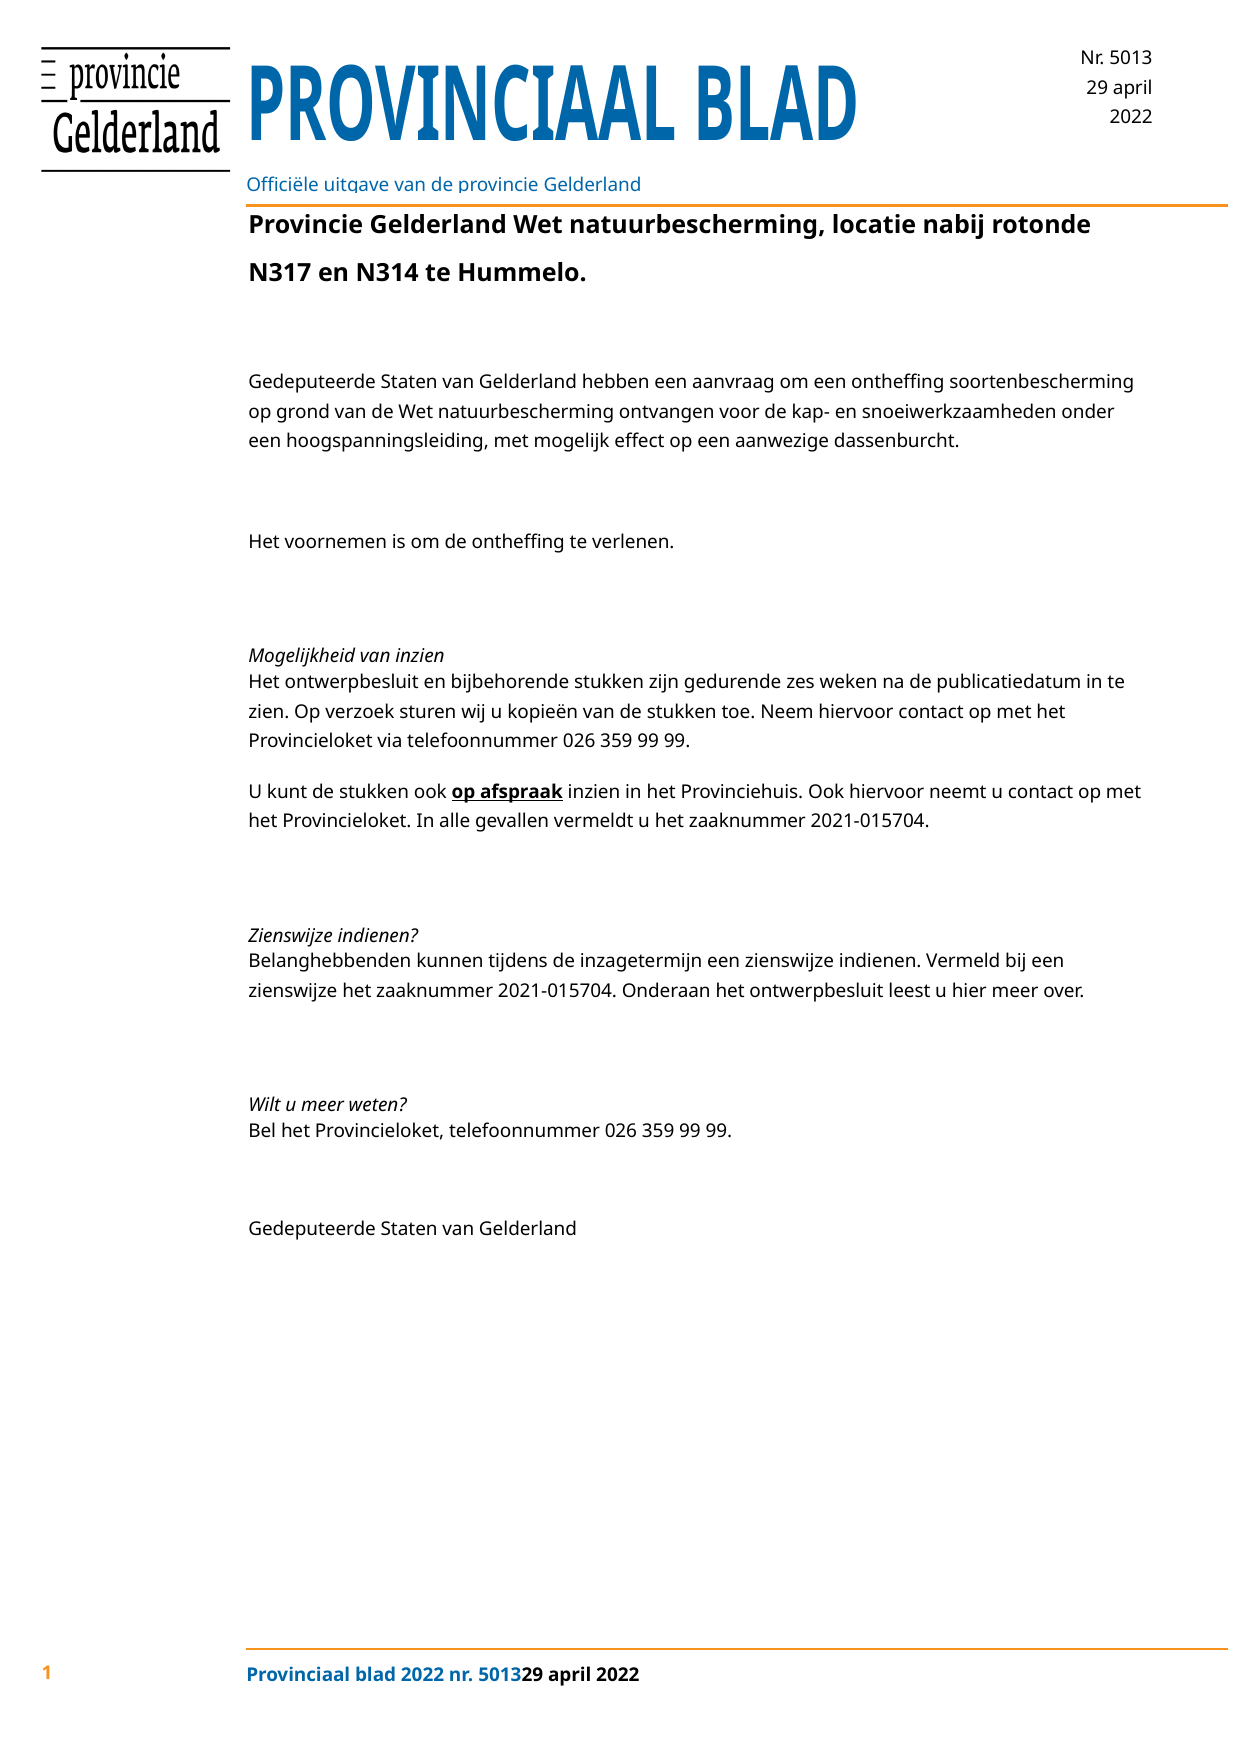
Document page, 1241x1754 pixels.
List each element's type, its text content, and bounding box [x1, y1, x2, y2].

text Bel het Provincieloket, telefoonnummer 026 359 99 99. [248, 1117, 1152, 1143]
text Gedeputeerde Staten van Gelderland [248, 1216, 1152, 1241]
text Zienswijze indienen? [248, 922, 1152, 948]
text Wilt u meer weten? [248, 1092, 1152, 1117]
text Belanghebbenden kunnen tijdens de inzagetermijn een zienswijze indienen. Vermeld bij een zienswijze het zaaknummer 2021-015704. Onderaan het ontwerpbesluit leest u hier meer over. [248, 948, 1152, 1003]
picture [41, 47, 231, 172]
text Gedeputeerde Staten van Gelderland hebben een aanvraag om een ontheffing soortenbescherming op grond van de Wet natuurbescherming ontvangen voor de kap- en snoeiwerkzaamheden onder een hoogspanningsleiding, met mogelijk effect op een aanwezige dassenburcht. [248, 368, 1152, 453]
text Mogelijkheid van inzien [248, 643, 1152, 668]
text U kunt de stukken ook op afspraak inzien in het Provinciehuis. Ook hiervoor neemt u contact op met het Provincieloket. In alle gevallen vermeldt u het zaaknummer 2021-015704. [248, 778, 1152, 833]
text Het voornemen is om de ontheffing te verlenen. [248, 528, 1152, 554]
text Het ontwerpbesluit en bijbehorende stukken zijn gedurende zes weken na de publicatiedatum in te zien. Op verzoek sturen wij u kopieën van de stukken toe. Neem hiervoor contact op met het Provincieloket via telefoonnummer 026 359 99 99. [248, 668, 1152, 753]
text Provincie Gelderland Wet natuurbescherming, locatie nabij rotonde N317 en N314 te Hummelo. [248, 207, 1152, 288]
